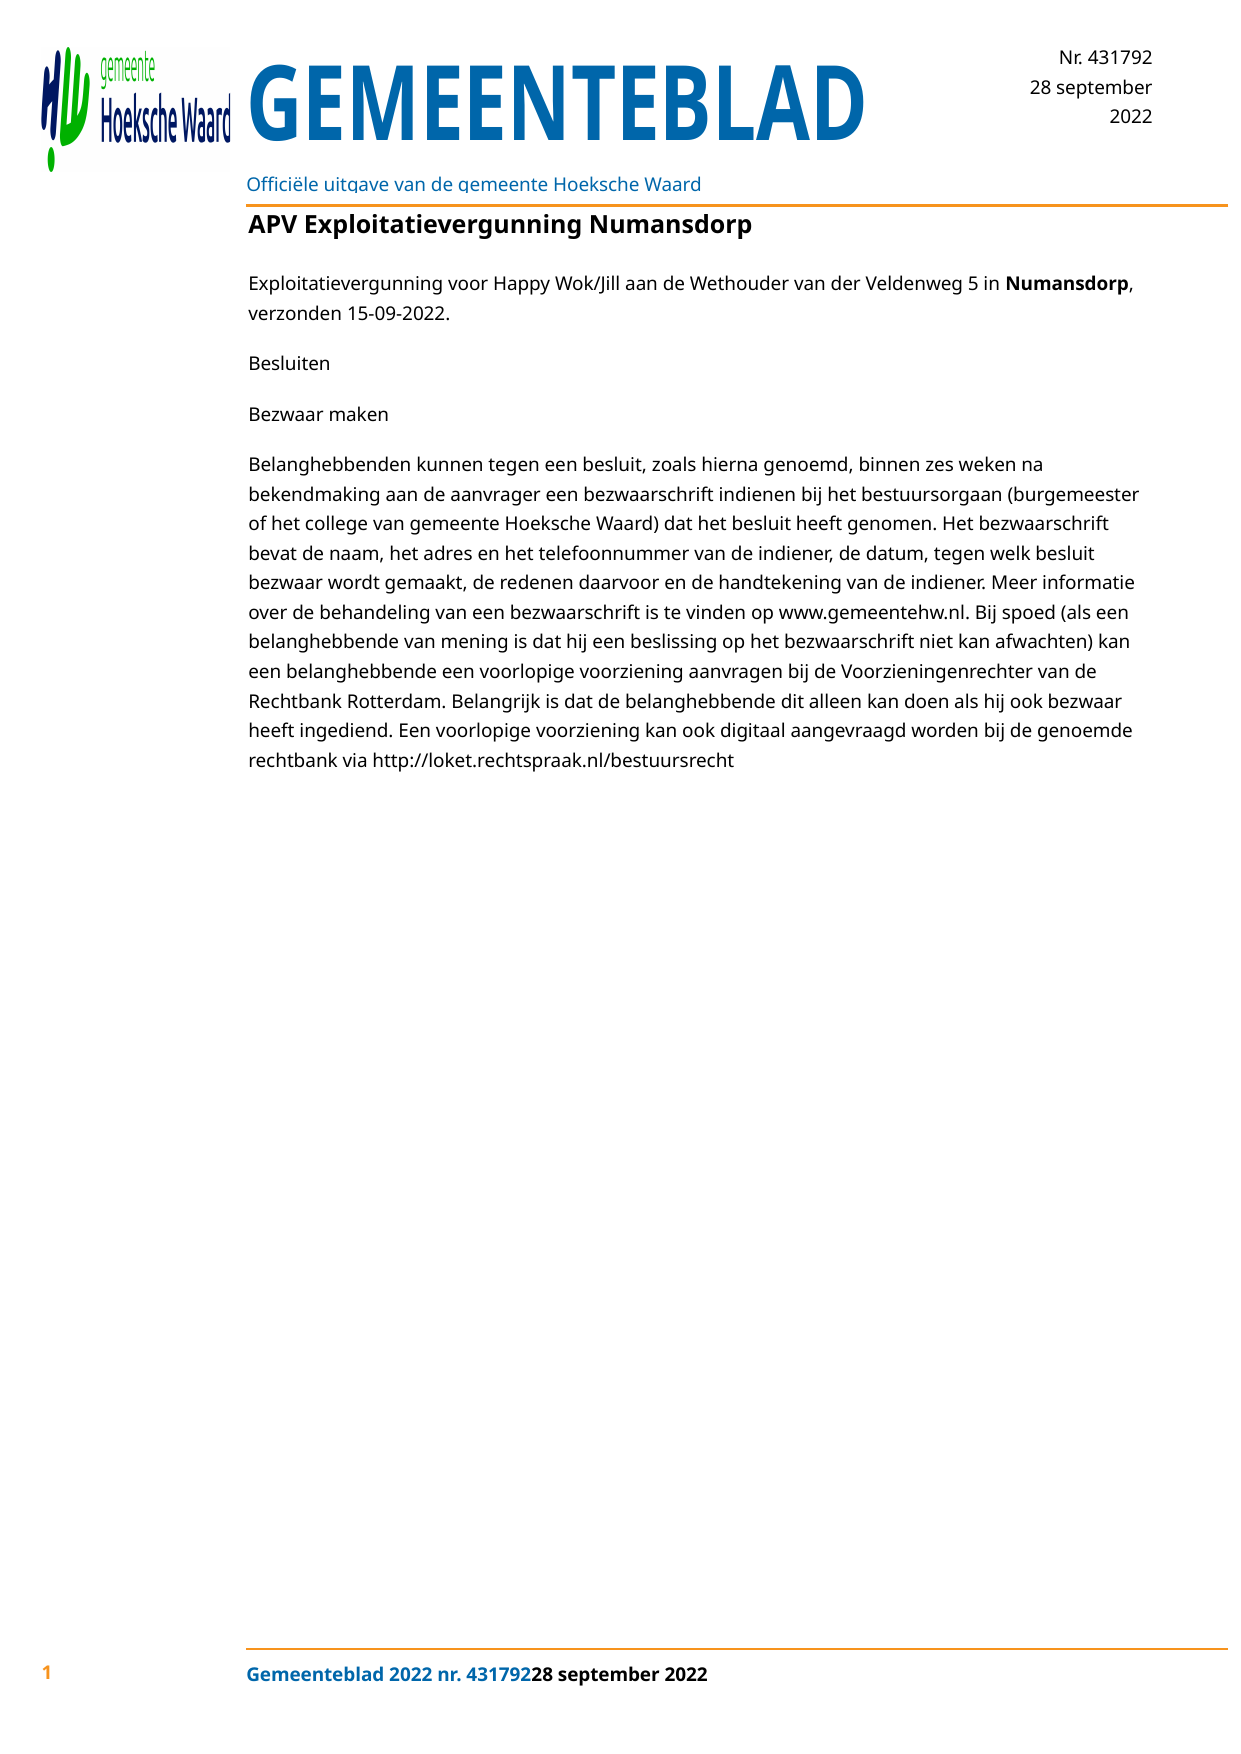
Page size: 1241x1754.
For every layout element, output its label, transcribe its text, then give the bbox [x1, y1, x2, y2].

picture [41, 47, 231, 172]
text Besluiten [248, 350, 1152, 376]
text APV Exploitatievergunning Numansdorp [248, 207, 1152, 241]
text Exploitatievergunning voor Happy Wok/Jill aan de Wethouder van der Veldenweg 5 in Numansdorp, verzonden 15-09-2022. [248, 270, 1152, 326]
text Bezwaar maken [248, 401, 1152, 426]
text Belanghebbenden kunnen tegen een besluit, zoals hierna genoemd, binnen zes weken na bekendmaking aan de aanvrager een bezwaarschrift indienen bij het bestuursorgaan (burgemeester of het college van gemeente Hoeksche Waard) dat het besluit heeft genomen. Het bezwaarschrift bevat de naam, het adres en het telefoonnummer van de indiener, de datum, tegen welk besluit bezwaar wordt gemaakt, de redenen daarvoor en de handtekening van de indiener. Meer informatie over de behandeling van een bezwaarschrift is te vinden op www.gemeentehw.nl. Bij spoed (als een belanghebbende van mening is dat hij een beslissing op het bezwaarschrift niet kan afwachten) kan een belanghebbende een voorlopige voorziening aanvragen bij de Voorzieningenrechter van de Rechtbank Rotterdam. Belangrijk is dat de belanghebbende dit alleen kan doen als hij ook bezwaar heeft ingediend. Een voorlopige voorziening kan ook digitaal aangevraagd worden bij de genoemde rechtbank via http://loket.rechtspraak.nl/bestuursrecht [248, 451, 1152, 773]
